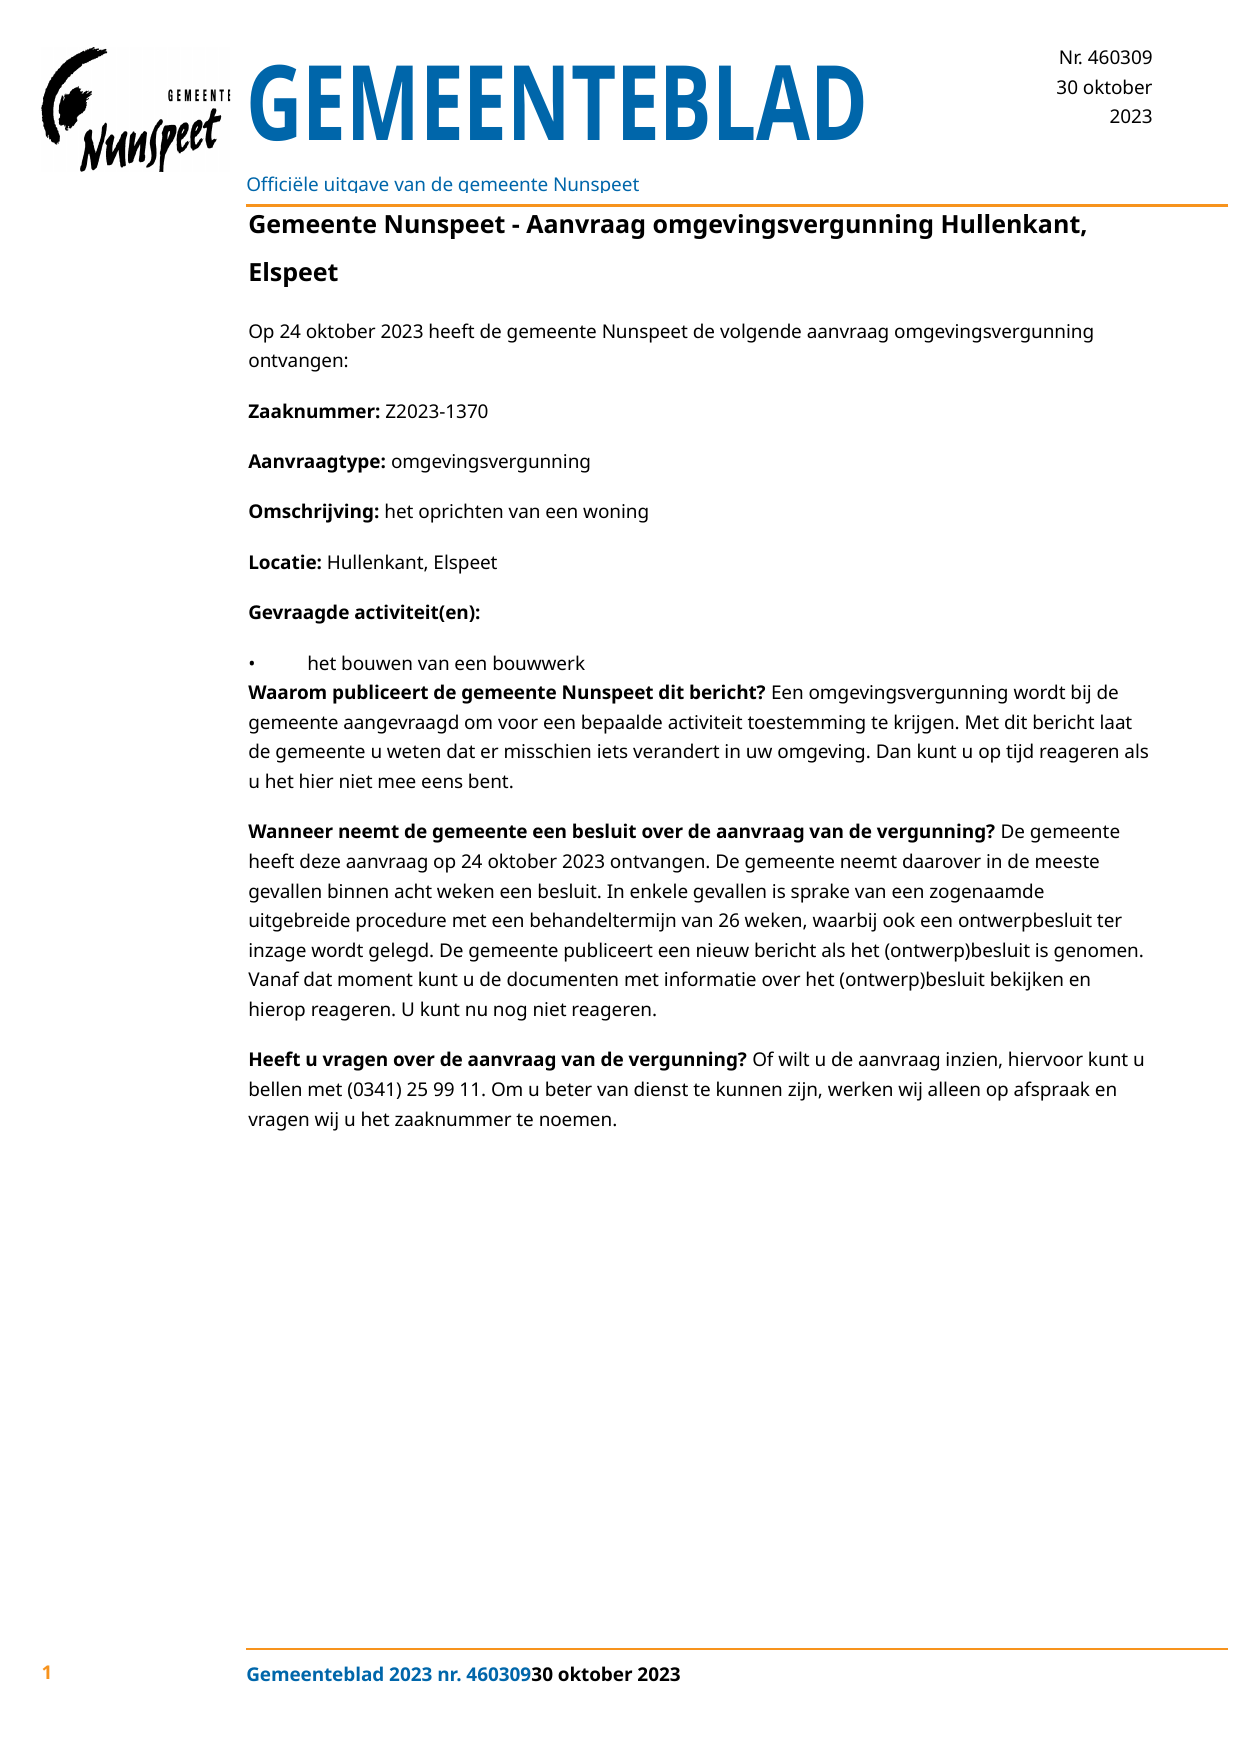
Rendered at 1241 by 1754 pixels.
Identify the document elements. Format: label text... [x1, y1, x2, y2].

text Locatie: Hullenkant, Elspeet [248, 549, 1152, 575]
picture [41, 47, 231, 172]
text Aanvraagtype: omgevingsvergunning [248, 448, 1152, 474]
text Gevraagde activiteit(en): [248, 599, 1152, 625]
text Waarom publiceert de gemeente Nunspeet dit bericht? Een omgevingsvergunning wordt bij de gemeente aangevraagd om voor een bepaalde activiteit toestemming te krijgen. Met dit bericht laat de gemeente u weten dat er misschien iets verandert in uw omgeving. Dan kunt u op tijd reageren als u het hier niet mee eens bent. [248, 679, 1152, 794]
text Wanneer neemt de gemeente een besluit over de aanvraag van de vergunning? De gemeente heeft deze aanvraag op 24 oktober 2023 ontvangen. De gemeente neemt daarover in de meeste gevallen binnen acht weken een besluit. In enkele gevallen is sprake van een zogenaamde uitgebreide procedure met een behandeltermijn van 26 weken, waarbij ook een ontwerpbesluit ter inzage wordt gelegd. De gemeente publiceert een nieuw bericht als het (ontwerp)besluit is genomen. Vanaf dat moment kunt u de documenten met informatie over het (ontwerp)besluit bekijken en hierop reageren. U kunt nu nog niet reageren. [248, 819, 1152, 1022]
text Zaaknummer: Z2023-1370 [248, 398, 1152, 424]
text Omschrijving: het oprichten van een woning [248, 499, 1152, 524]
text Heeft u vragen over de aanvraag van de vergunning? Of wilt u de aanvraag inzien, hiervoor kunt u bellen met (0341) 25 99 11. Om u beter van dienst te kunnen zijn, werken wij alleen op afspraak en vragen wij u het zaaknummer te noemen. [248, 1047, 1152, 1132]
list het bouwen van een bouwwerk [248, 650, 1152, 676]
text Gemeente Nunspeet - Aanvraag omgevingsvergunning Hullenkant, Elspeet [248, 207, 1152, 288]
text Op 24 oktober 2023 heeft de gemeente Nunspeet de volgende aanvraag omgevingsvergunning ontvangen: [248, 318, 1152, 373]
